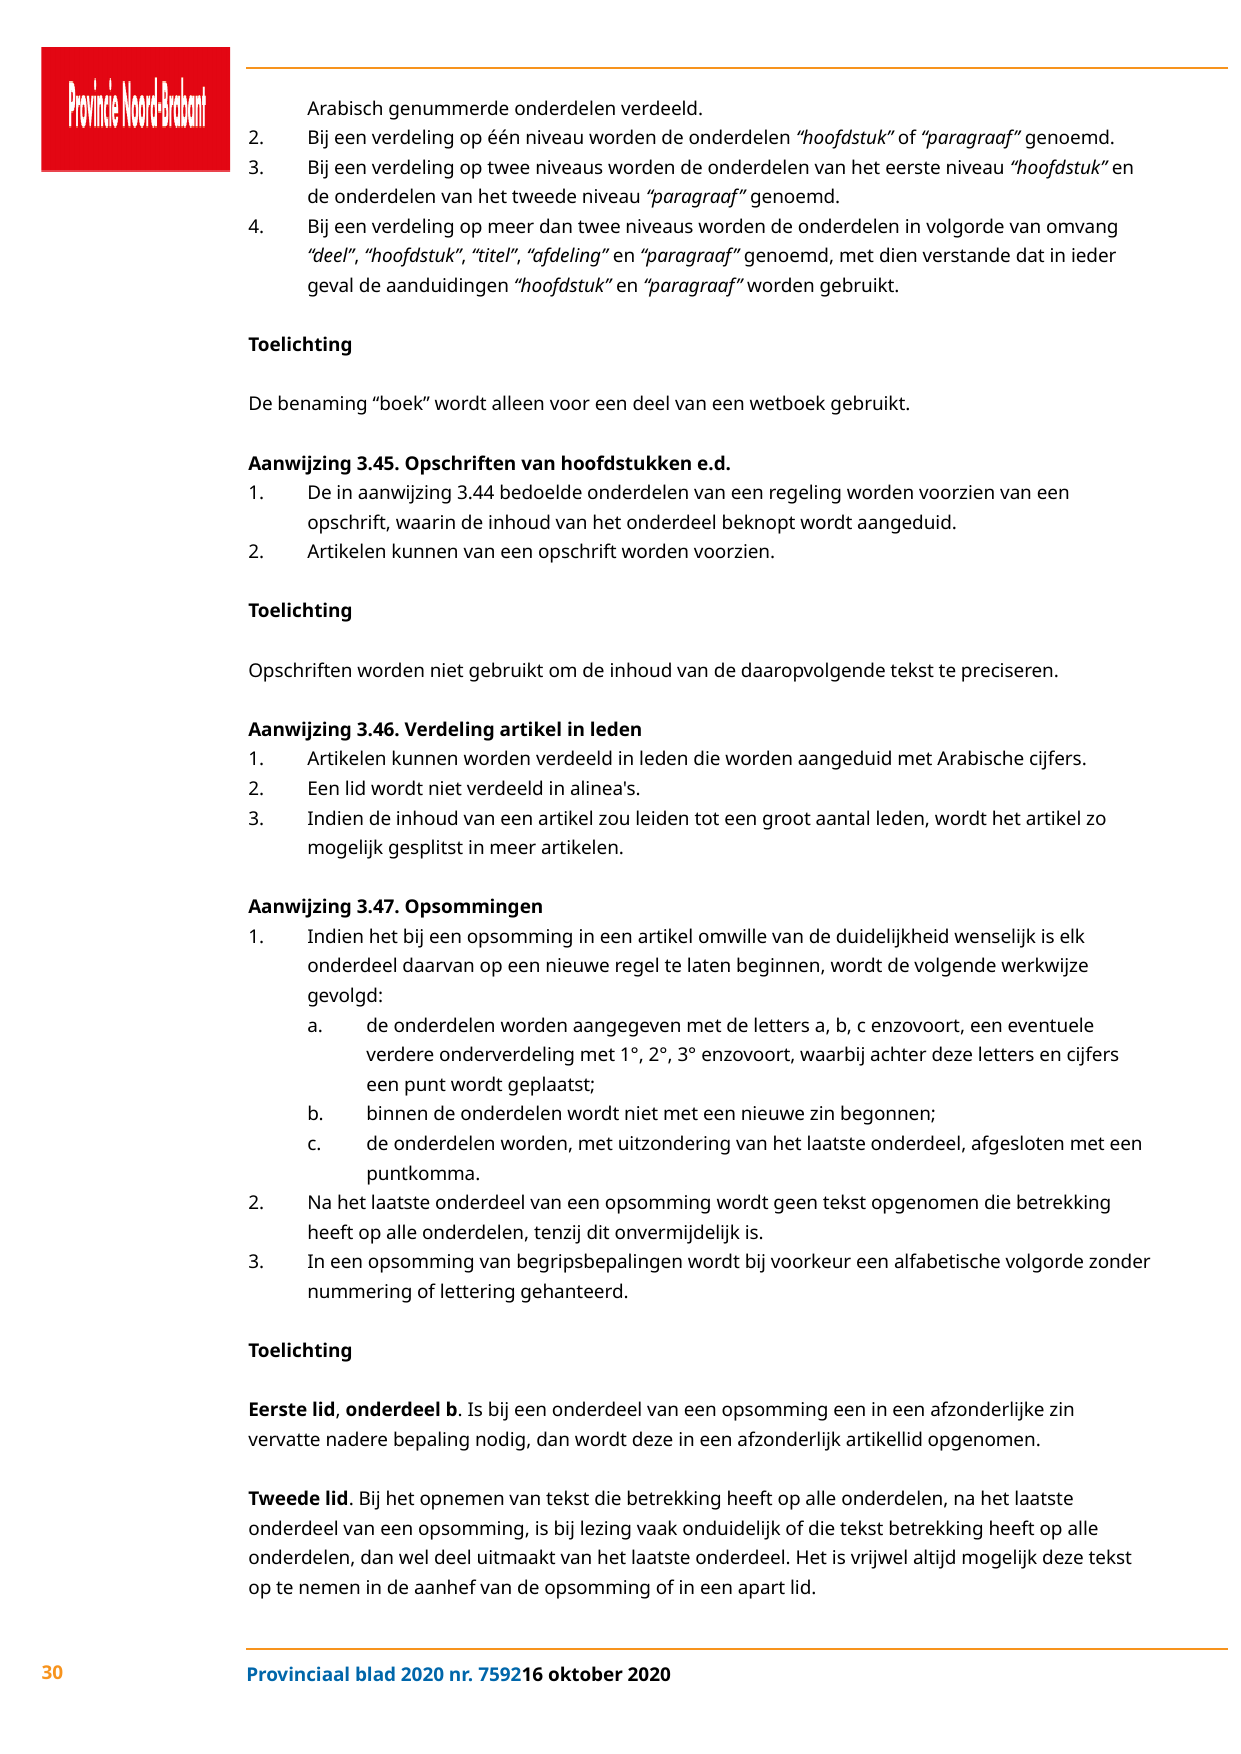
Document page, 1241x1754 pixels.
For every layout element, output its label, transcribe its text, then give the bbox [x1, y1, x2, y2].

list Bij een verdeling op meer dan twee niveaus worden de onderdelen in volgorde van omvang “deel”, “hoofdstuk”, “titel”, “afdeling” en “paragraaf” genoemd, met dien verstande dat in ieder geval de aanduidingen “hoofdstuk” en “paragraaf” worden gebruikt. [248, 213, 1152, 298]
list Arabisch genummerde onderdelen verdeeld. [248, 95, 1152, 121]
list de onderdelen worden aangegeven met de letters a, b, c enzovoort, een eventuele verdere onderverdeling met 1°, 2°, 3° enzovoort, waarbij achter deze letters en cijfers een punt wordt geplaatst; [307, 1012, 1152, 1097]
list In een opsomming van begripsbepalingen wordt bij voorkeur een alfabetische volgorde zonder nummering of lettering gehanteerd. [248, 1248, 1152, 1304]
list binnen de onderdelen wordt niet met een nieuwe zin begonnen; [307, 1101, 1152, 1126]
list Na het laatste onderdeel van een opsomming wordt geen tekst opgenomen die betrekking heeft op alle onderdelen, tenzij dit onvermijdelijk is. [248, 1189, 1152, 1245]
text Opschriften worden niet gebruikt om de inhoud van de daaropvolgende tekst te preciseren. [248, 657, 1152, 683]
text Aanwijzing 3.46. Verdeling artikel in leden [248, 716, 1152, 742]
list Artikelen kunnen van een opschrift worden voorzien. [248, 538, 1152, 564]
list Indien de inhoud van een artikel zou leiden tot een groot aantal leden, wordt het artikel zo mogelijk gesplitst in meer artikelen. [248, 805, 1152, 860]
list Bij een verdeling op twee niveaus worden de onderdelen van het eerste niveau “hoofdstuk” en de onderdelen van het tweede niveau “paragraaf” genoemd. [248, 154, 1152, 209]
picture [41, 47, 231, 172]
text Toelichting [248, 598, 1152, 623]
list Bij een verdeling op één niveau worden de onderdelen “hoofdstuk” of “paragraaf” genoemd. [248, 124, 1152, 150]
text De benaming “boek” wordt alleen voor een deel van een wetboek gebruikt. [248, 391, 1152, 416]
list Een lid wordt niet verdeeld in alinea's. [248, 775, 1152, 801]
text Tweede lid. Bij het opnemen van tekst die betrekking heeft op alle onderdelen, na het laatste onderdeel van een opsomming, is bij lezing vaak onduidelijk of die tekst betrekking heeft op alle onderdelen, dan wel deel uitmaakt van het laatste onderdeel. Het is vrijwel altijd mogelijk deze tekst op te nemen in de aanhef van de opsomming of in een apart lid. [248, 1485, 1152, 1600]
text Toelichting [248, 1337, 1152, 1363]
list Artikelen kunnen worden verdeeld in leden die worden aangeduid met Arabische cijfers. [248, 746, 1152, 771]
text Eerste lid, onderdeel b. Is bij een onderdeel van een opsomming een in een afzonderlijke zin vervatte nadere bepaling nodig, dan wordt deze in een afzonderlijk artikellid opgenomen. [248, 1396, 1152, 1452]
text Aanwijzing 3.47. Opsommingen [248, 893, 1152, 919]
list de onderdelen worden, met uitzondering van het laatste onderdeel, afgesloten met een puntkomma. [307, 1130, 1152, 1186]
text Toelichting [248, 331, 1152, 357]
text Aanwijzing 3.45. Opschriften van hoofdstukken e.d. [248, 450, 1152, 476]
list De in aanwijzing 3.44 bedoelde onderdelen van een regeling worden voorzien van een opschrift, waarin de inhoud van het onderdeel beknopt wordt aangeduid. [248, 479, 1152, 535]
list Indien het bij een opsomming in een artikel omwille van de duidelijkheid wenselijk is elk onderdeel daarvan op een nieuwe regel te laten beginnen, wordt de volgende werkwijze gevolgd: [248, 923, 1152, 1008]
